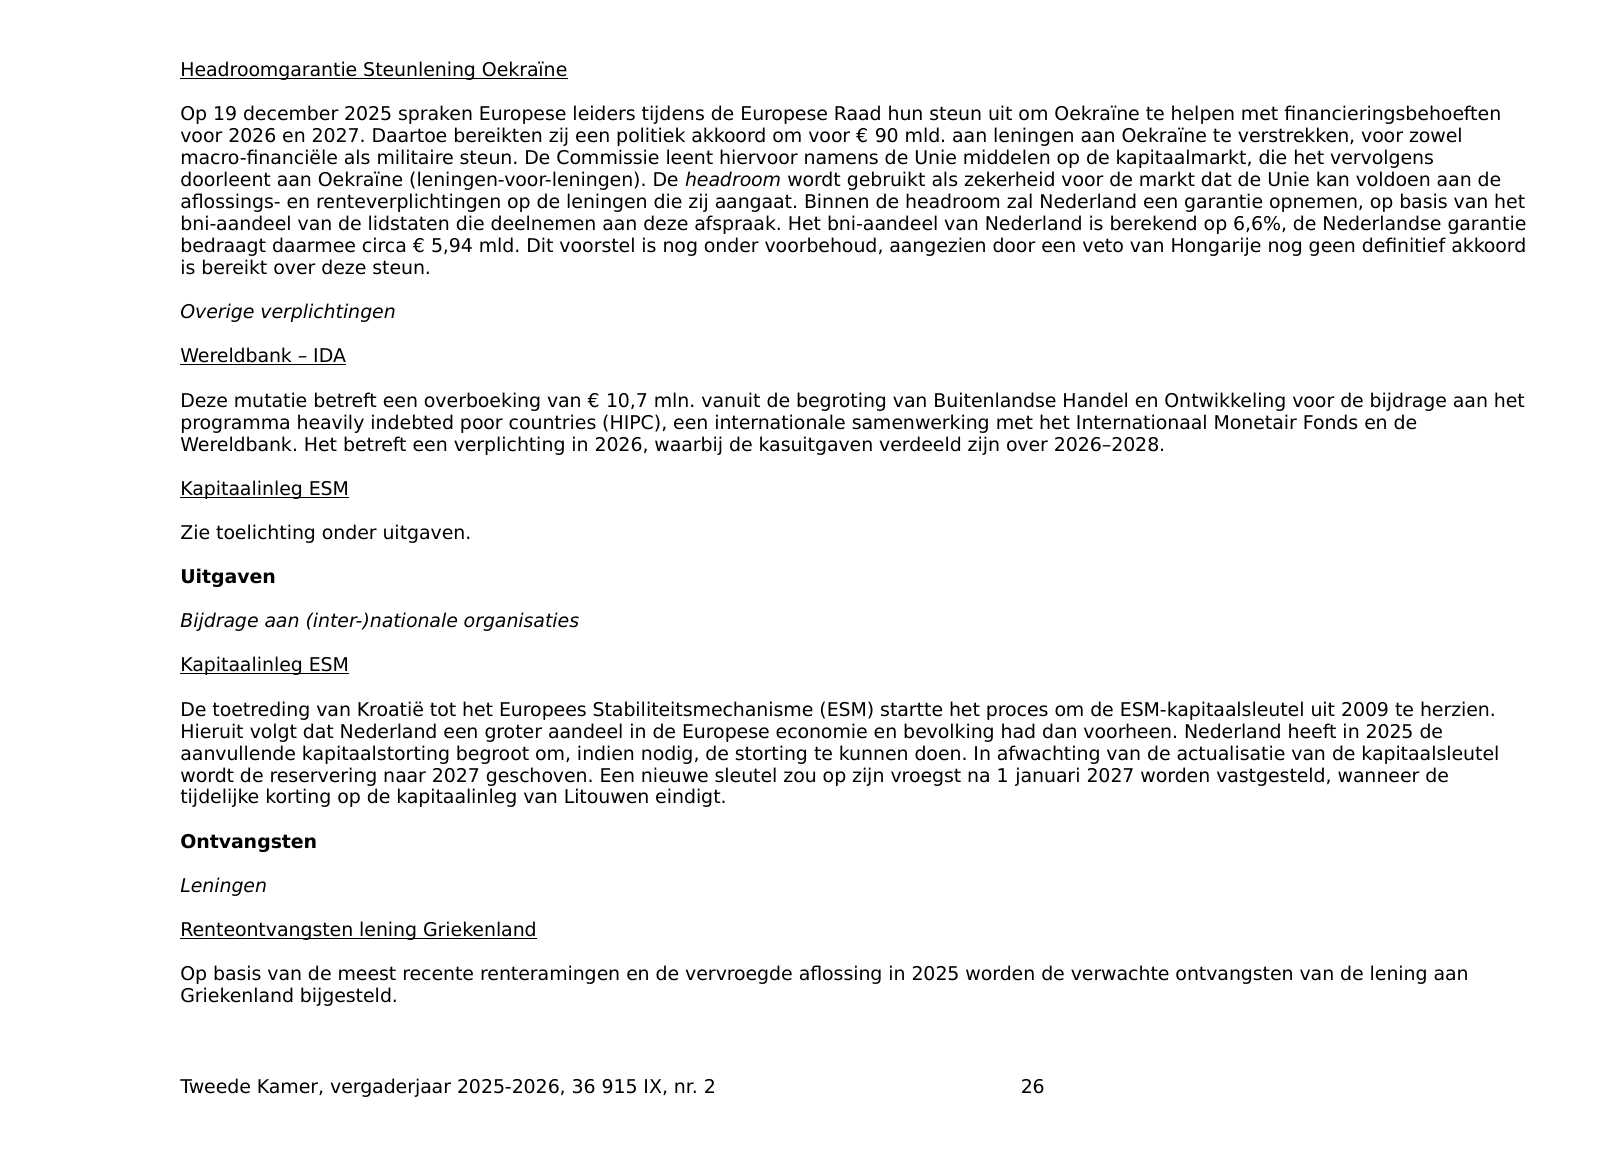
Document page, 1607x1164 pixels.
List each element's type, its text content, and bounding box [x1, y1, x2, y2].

text Op 19 december 2025 spraken Europese leiders tijdens de Europese Raad hun steun uit om Oekraïne te helpen met financieringsbehoeften voor 2026 en 2027. Daartoe bereikten zij een politiek akkoord om voor € 90 mld. aan leningen aan Oekraïne te verstrekken, voor zowel macro-financiële als militaire steun. De Commissie leent hiervoor namens de Unie middelen op de kapitaalmarkt, die het vervolgens doorleent aan Oekraïne (leningen-voor-leningen). De headroom wordt gebruikt als zekerheid voor de markt dat de Unie kan voldoen aan de aflossings- en renteverplichtingen op de leningen die zij aangaat. Binnen de headroom zal Nederland een garantie opnemen, op basis van het bni-aandeel van de lidstaten die deelnemen aan deze afspraak. Het bni-aandeel van Nederland is berekend op 6,6%, de Nederlandse garantie bedraagt daarmee circa € 5,94 mld. Dit voorstel is nog onder voorbehoud, aangezien door een veto van Hongarije nog geen definitief akkoord is bereikt over deze steun. [180, 103, 1529, 279]
subtitle Wereldbank – IDA [180, 345, 1529, 367]
subtitle Overige verplichtingen [180, 301, 1529, 323]
subtitle Headroomgarantie Steunlening Oekraïne [180, 59, 1529, 81]
subtitle Ontvangsten [180, 831, 1529, 853]
subtitle Renteontvangsten lening Griekenland [180, 919, 1529, 941]
subtitle Bijdrage aan (inter-)nationale organisaties [180, 610, 1529, 632]
text Deze mutatie betreft een overboeking van € 10,7 mln. vanuit de begroting van Buitenlandse Handel en Ontwikkeling voor de bijdrage aan het programma heavily indebted poor countries (HIPC), een internationale samenwerking met het Internationaal Monetair Fonds en de Wereldbank. Het betreft een verplichting in 2026, waarbij de kasuitgaven verdeeld zijn over 2026–2028. [180, 389, 1529, 456]
text Op basis van de meest recente renteramingen en de vervroegde aflossing in 2025 worden de verwachte ontvangsten van de lening aan Griekenland bijgesteld. [180, 963, 1529, 1007]
text De toetreding van Kroatië tot het Europees Stabiliteitsmechanisme (ESM) startte het proces om de ESM-kapitaalsleutel uit 2009 te herzien. Hieruit volgt dat Nederland een groter aandeel in de Europese economie en bevolking had dan voorheen. Nederland heeft in 2025 de aanvullende kapitaalstorting begroot om, indien nodig, de storting te kunnen doen. In afwachting van de actualisatie van de kapitaalsleutel wordt de reservering naar 2027 geschoven. Een nieuwe sleutel zou op zijn vroegst na 1 januari 2027 worden vastgesteld, wanneer de tijdelijke korting op de kapitaalinleg van Litouwen eindigt. [180, 698, 1529, 808]
subtitle Kapitaalinleg ESM [180, 478, 1529, 500]
subtitle Kapitaalinleg ESM [180, 654, 1529, 676]
text Zie toelichting onder uitgaven. [180, 522, 1529, 544]
subtitle Leningen [180, 875, 1529, 897]
subtitle Uitgaven [180, 566, 1529, 588]
